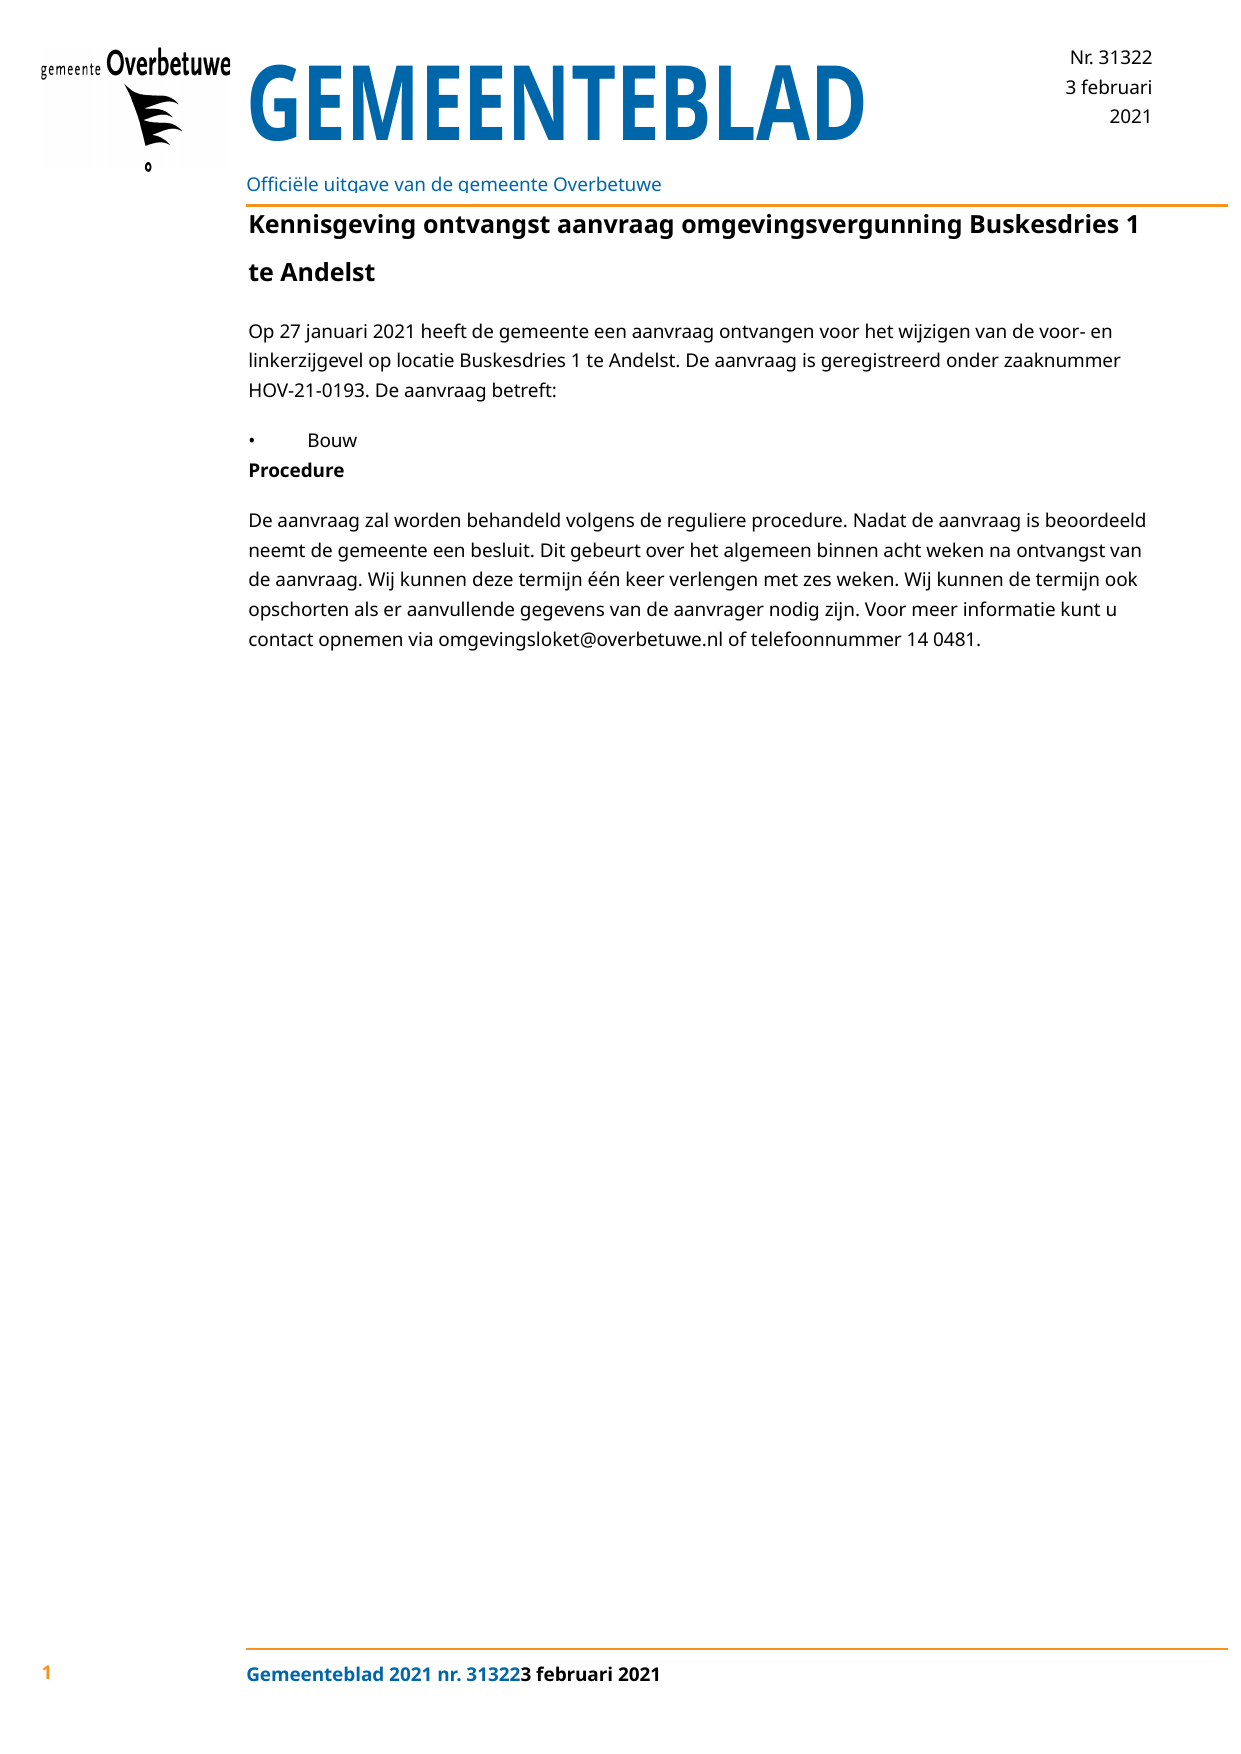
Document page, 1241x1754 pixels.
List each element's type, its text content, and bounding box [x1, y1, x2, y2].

picture [41, 47, 231, 172]
list Bouw [248, 427, 1152, 453]
text Procedure [248, 457, 1152, 483]
text Kennisgeving ontvangst aanvraag omgevingsvergunning Buskesdries 1 te Andelst [248, 207, 1152, 288]
text De aanvraag zal worden behandeld volgens de reguliere procedure. Nadat de aanvraag is beoordeeld neemt de gemeente een besluit. Dit gebeurt over het algemeen binnen acht weken na ontvangst van de aanvraag. Wij kunnen deze termijn één keer verlengen met zes weken. Wij kunnen de termijn ook opschorten als er aanvullende gegevens van de aanvrager nodig zijn. Voor meer informatie kunt u contact opnemen via omgevingsloket@overbetuwe.nl of telefoonnummer 14 0481. [248, 507, 1152, 652]
text Op 27 januari 2021 heeft de gemeente een aanvraag ontvangen voor het wijzigen van de voor- en linkerzijgevel op locatie Buskesdries 1 te Andelst. De aanvraag is geregistreerd onder zaaknummer HOV-21-0193. De aanvraag betreft: [248, 318, 1152, 403]
